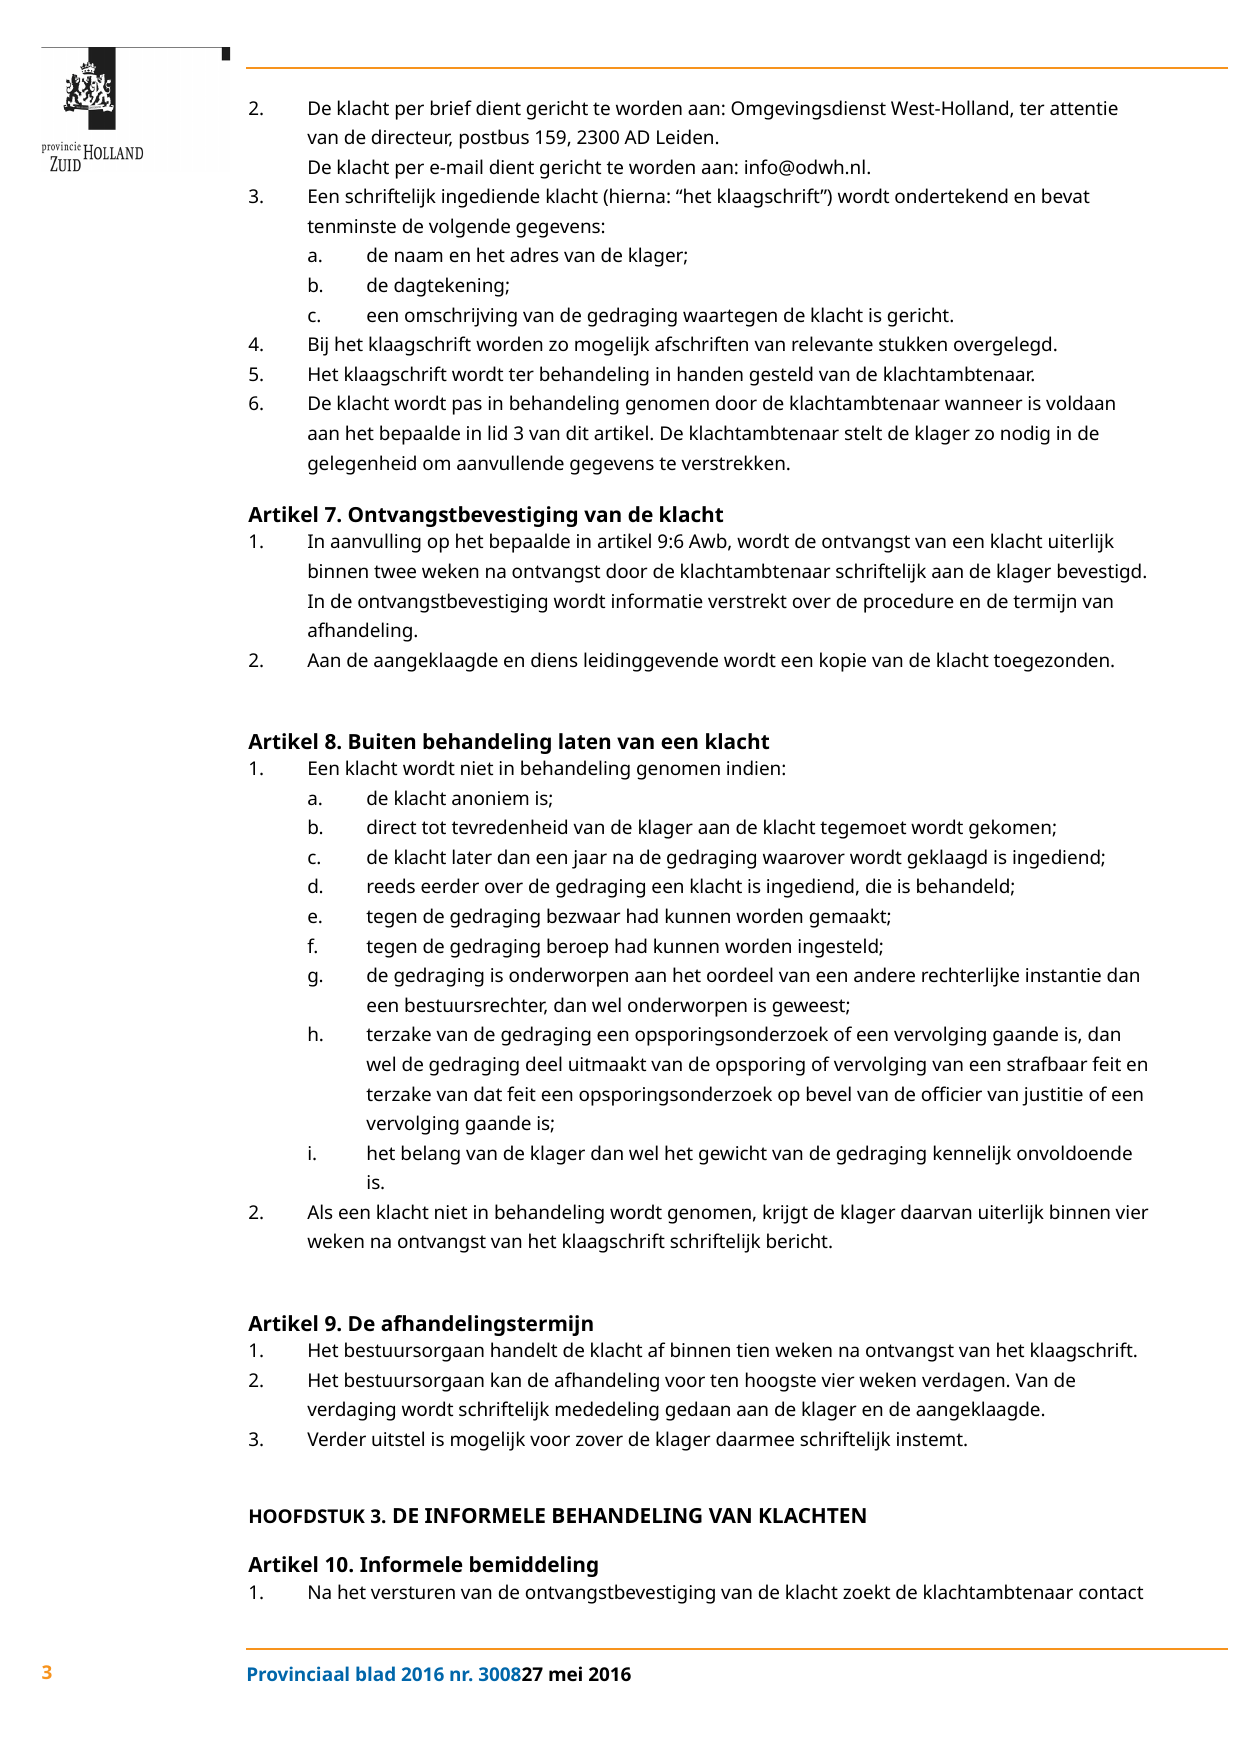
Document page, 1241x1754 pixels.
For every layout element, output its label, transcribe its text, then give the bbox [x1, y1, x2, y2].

list De klacht per e-mail dient gericht te worden aan: info@odwh.nl. [248, 154, 1152, 180]
list De klacht per brief dient gericht te worden aan: Omgevingsdienst West-Holland, ter attentie van de directeur, postbus 159, 2300 AD Leiden. [248, 95, 1152, 150]
list Het bestuursorgaan kan de afhandeling voor ten hoogste vier weken verdagen. Van de verdaging wordt schriftelijk mededeling gedaan aan de klager en de aangeklaagde. [248, 1367, 1152, 1422]
list een omschrijving van de gedraging waartegen de klacht is gericht. [307, 302, 1152, 328]
picture [41, 47, 231, 172]
list reeds eerder over de gedraging een klacht is ingediend, die is behandeld; [307, 874, 1152, 899]
list Aan de aangeklaagde en diens leidinggevende wordt een kopie van de klacht toegezonden. [248, 647, 1152, 673]
text Artikel 7. Ontvangstbevestiging van de klacht [248, 500, 1152, 529]
list De klacht wordt pas in behandeling genomen door de klachtambtenaar wanneer is voldaan aan het bepaalde in lid 3 van dit artikel. De klachtambtenaar stelt de klager zo nodig in de gelegenheid om aanvullende gegevens te verstrekken. [248, 391, 1152, 476]
text HOOFDSTUK 3. DE INFORMELE BEHANDELING VAN KLACHTEN [248, 1501, 1152, 1529]
text Artikel 10. Informele bemiddeling [248, 1550, 1152, 1579]
list tegen de gedraging bezwaar had kunnen worden gemaakt; [307, 903, 1152, 929]
list het belang van de klager dan wel het gewicht van de gedraging kennelijk onvoldoende is. [307, 1140, 1152, 1195]
list Het klaagschrift wordt ter behandeling in handen gesteld van de klachtambtenaar. [248, 361, 1152, 387]
list de dagtekening; [307, 272, 1152, 298]
list direct tot tevredenheid van de klager aan de klacht tegemoet wordt gekomen; [307, 814, 1152, 840]
list Het bestuursorgaan handelt de klacht af binnen tien weken na ontvangst van het klaagschrift. [248, 1337, 1152, 1363]
list de klacht anoniem is; [307, 785, 1152, 811]
list In aanvulling op het bepaalde in artikel 9:6 Awb, wordt de ontvangst van een klacht uiterlijk binnen twee weken na ontvangst door de klachtambtenaar schriftelijk aan de klager bevestigd. In de ontvangstbevestiging wordt informatie verstrekt over de procedure en de termijn van afhandeling. [248, 529, 1152, 643]
list Als een klacht niet in behandeling wordt genomen, krijgt de klager daarvan uiterlijk binnen vier weken na ontvangst van het klaagschrift schriftelijk bericht. [248, 1199, 1152, 1254]
list Bij het klaagschrift worden zo mogelijk afschriften van relevante stukken overgelegd. [248, 331, 1152, 357]
list de naam en het adres van de klager; [307, 243, 1152, 268]
list de klacht later dan een jaar na de gedraging waarover wordt geklaagd is ingediend; [307, 844, 1152, 870]
list terzake van de gedraging een opsporingsonderzoek of een vervolging gaande is, dan wel de gedraging deel uitmaakt van de opsporing of vervolging van een strafbaar feit en terzake van dat feit een opsporingsonderzoek op bevel van de officier van justitie of een vervolging gaande is; [307, 1022, 1152, 1136]
list de gedraging is onderworpen aan het oordeel van een andere rechterlijke instantie dan een bestuursrechter, dan wel onderworpen is geweest; [307, 962, 1152, 1018]
list tegen de gedraging beroep had kunnen worden ingesteld; [307, 933, 1152, 959]
list Een schriftelijk ingediende klacht (hierna: “het klaagschrift”) wordt ondertekend en bevat tenminste de volgende gegevens: [248, 183, 1152, 239]
list Een klacht wordt niet in behandeling genomen indien: [248, 755, 1152, 781]
list Na het versturen van de ontvangstbevestiging van de klacht zoekt de klachtambtenaar contact [248, 1579, 1152, 1604]
text Artikel 8. Buiten behandeling laten van een klacht [248, 727, 1152, 755]
list Verder uitstel is mogelijk voor zover de klager daarmee schriftelijk instemt. [248, 1426, 1152, 1452]
text Artikel 9. De afhandelingstermijn [248, 1309, 1152, 1337]
